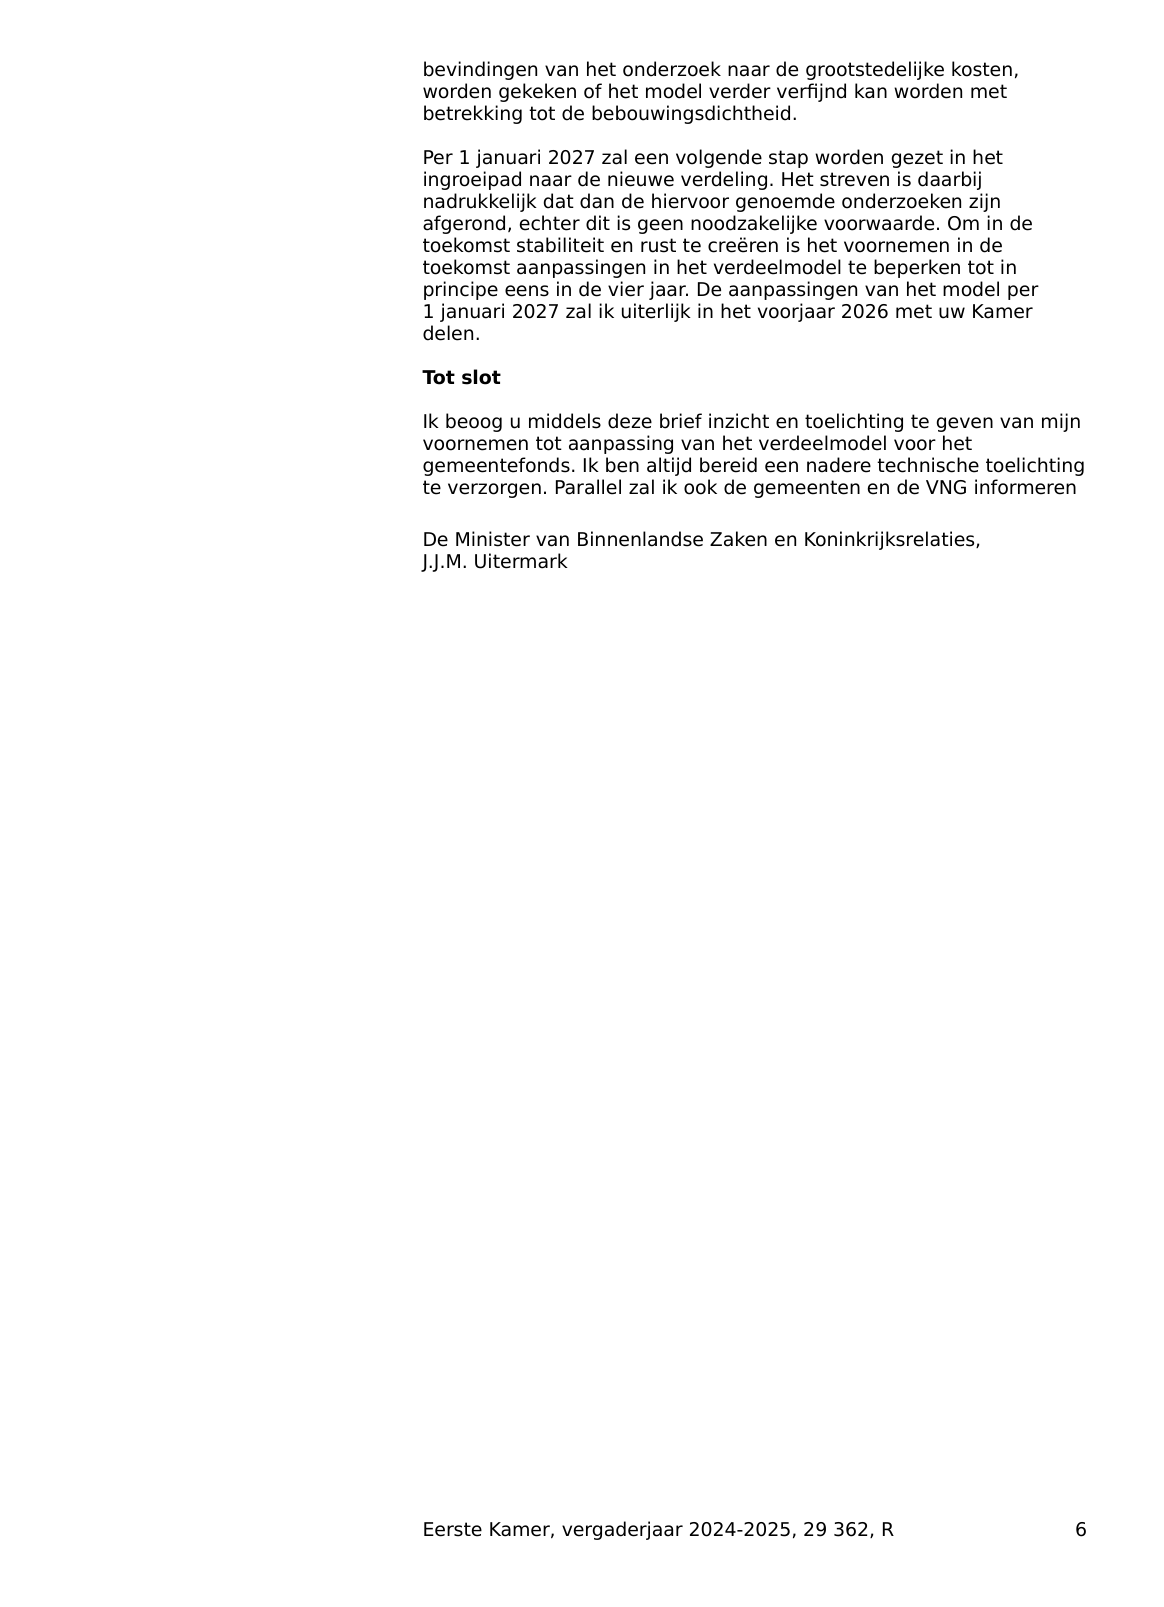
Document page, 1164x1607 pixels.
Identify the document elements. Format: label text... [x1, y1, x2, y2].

text bevindingen van het onderzoek naar de grootstedelijke kosten, worden gekeken of het model verder verfijnd kan worden met betrekking tot de bebouwingsdichtheid. [422, 59, 1087, 125]
text Ik beoog u middels deze brief inzicht en toelichting te geven van mijn voornemen tot aanpassing van het verdeelmodel voor het gemeentefonds. Ik ben altijd bereid een nadere technische toelichting te verzorgen. Parallel zal ik ook de gemeenten en de VNG informeren [422, 411, 1087, 499]
text Per 1 januari 2027 zal een volgende stap worden gezet in het ingroeipad naar de nieuwe verdeling. Het streven is daarbij nadrukkelijk dat dan de hiervoor genoemde onderzoeken zijn afgerond, echter dit is geen noodzakelijke voorwaarde. Om in de toekomst stabiliteit en rust te creëren is het voornemen in de toekomst aanpassingen in het verdeelmodel te beperken tot in principe eens in de vier jaar. De aanpassingen van het model per 1 januari 2027 zal ik uiterlijk in het voorjaar 2026 met uw Kamer delen. [422, 147, 1087, 345]
subtitle Tot slot [422, 367, 1087, 389]
text De Minister van Binnenlandse Zaken en Koninkrijksrelaties, J.J.M. Uitermark [422, 529, 1087, 573]
